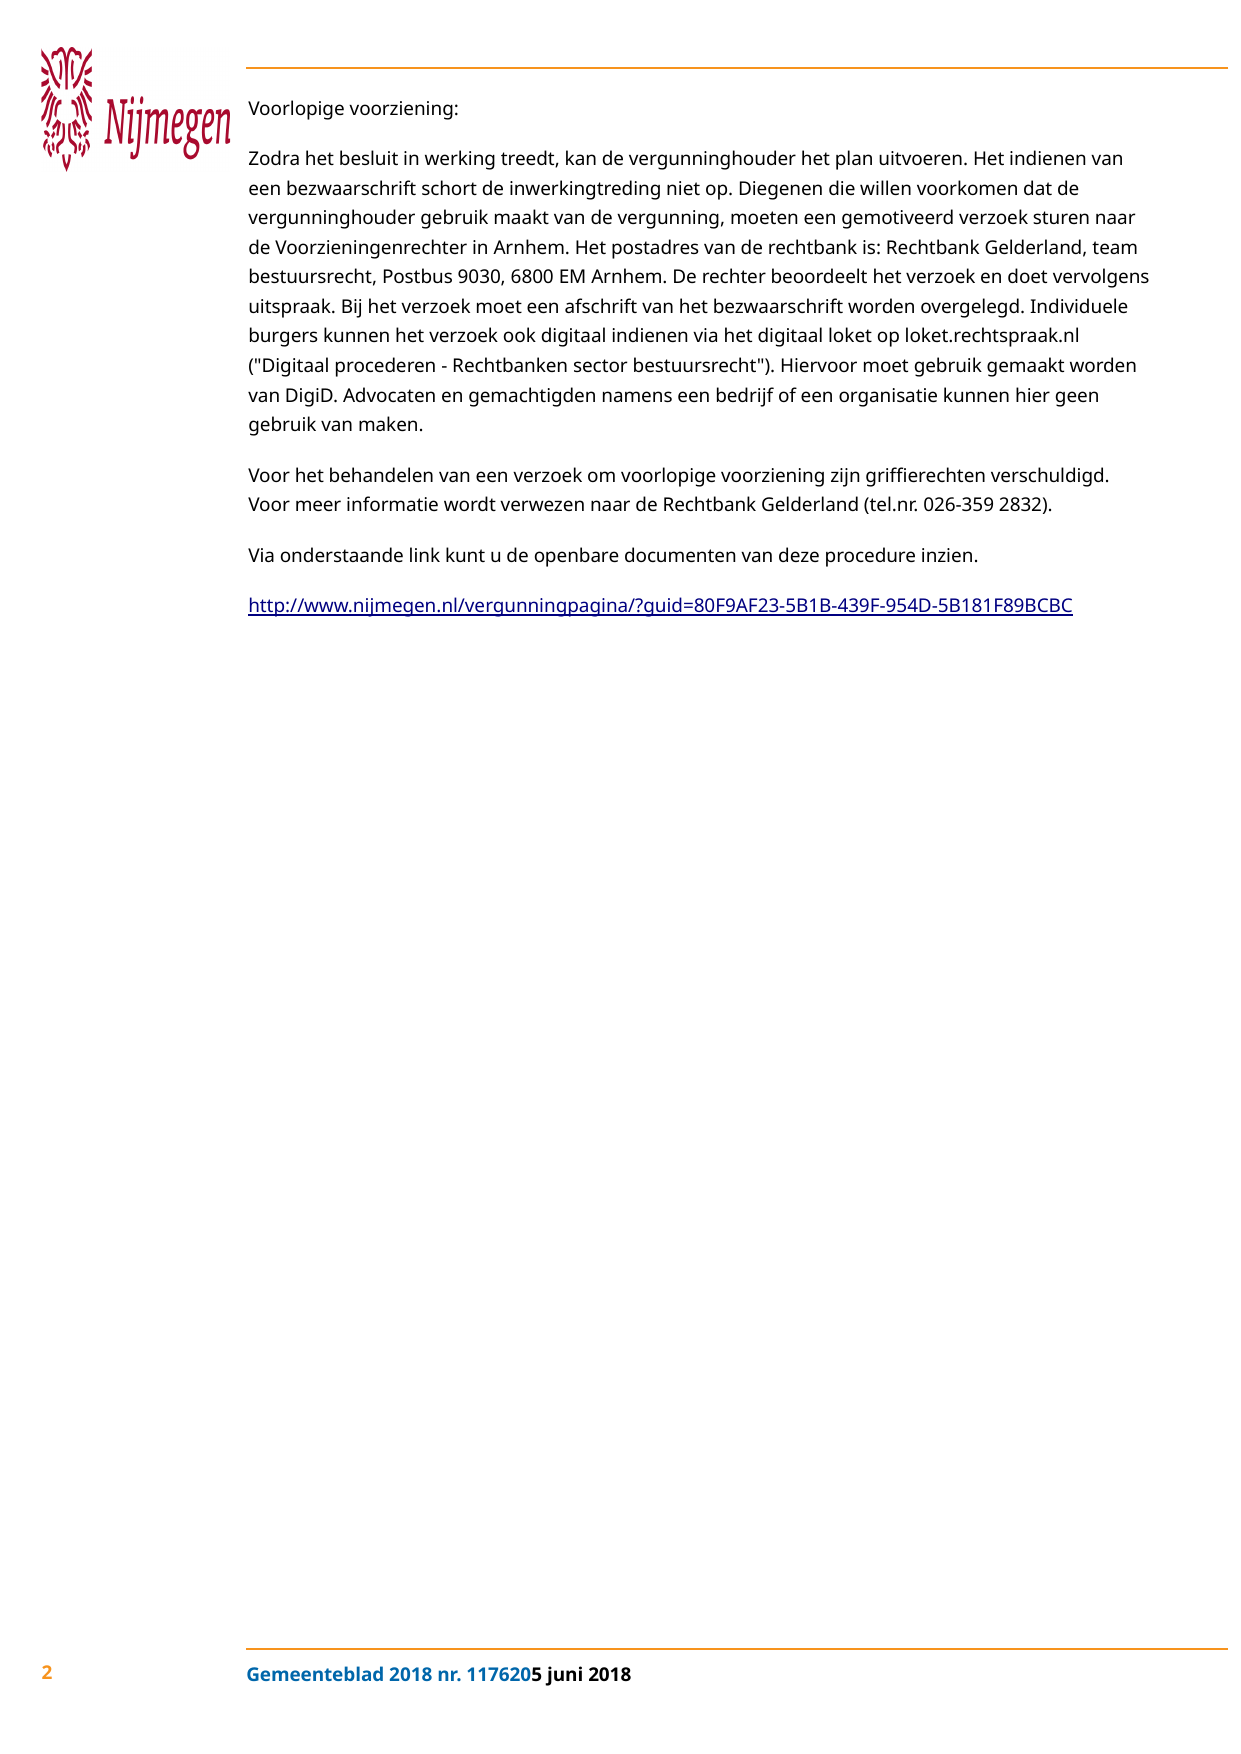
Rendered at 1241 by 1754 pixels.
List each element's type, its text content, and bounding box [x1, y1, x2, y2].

text Voorlopige voorziening: [248, 95, 1152, 121]
text Voor het behandelen van een verzoek om voorlopige voorziening zijn griffierechten verschuldigd. Voor meer informatie wordt verwezen naar de Rechtbank Gelderland (tel.nr. 026-359 2832). [248, 462, 1152, 517]
text Zodra het besluit in werking treedt, kan de vergunninghouder het plan uitvoeren. Het indienen van een bezwaarschrift schort de inwerkingtreding niet op. Diegenen die willen voorkomen dat de vergunninghouder gebruik maakt van de vergunning, moeten een gemotiveerd verzoek sturen naar de Voorzieningenrechter in Arnhem. Het postadres van de rechtbank is: Rechtbank Gelderland, team bestuursrecht, Postbus 9030, 6800 EM Arnhem. De rechter beoordeelt het verzoek en doet vervolgens uitspraak. Bij het verzoek moet een afschrift van het bezwaarschrift worden overgelegd. Individuele burgers kunnen het verzoek ook digitaal indienen via het digitaal loket op loket.rechtspraak.nl ("Digitaal procederen - Rechtbanken sector bestuursrecht"). Hiervoor moet gebruik gemaakt worden van DigiD. Advocaten en gemachtigden namens een bedrijf of een organisatie kunnen hier geen gebruik van maken. [248, 145, 1152, 437]
text Via onderstaande link kunt u de openbare documenten van deze procedure inzien. [248, 542, 1152, 568]
picture [41, 47, 231, 172]
text http://www.nijmegen.nl/vergunningpagina/?guid=80F9AF23-5B1B-439F-954D-5B181F89BCBC [248, 592, 1152, 618]
